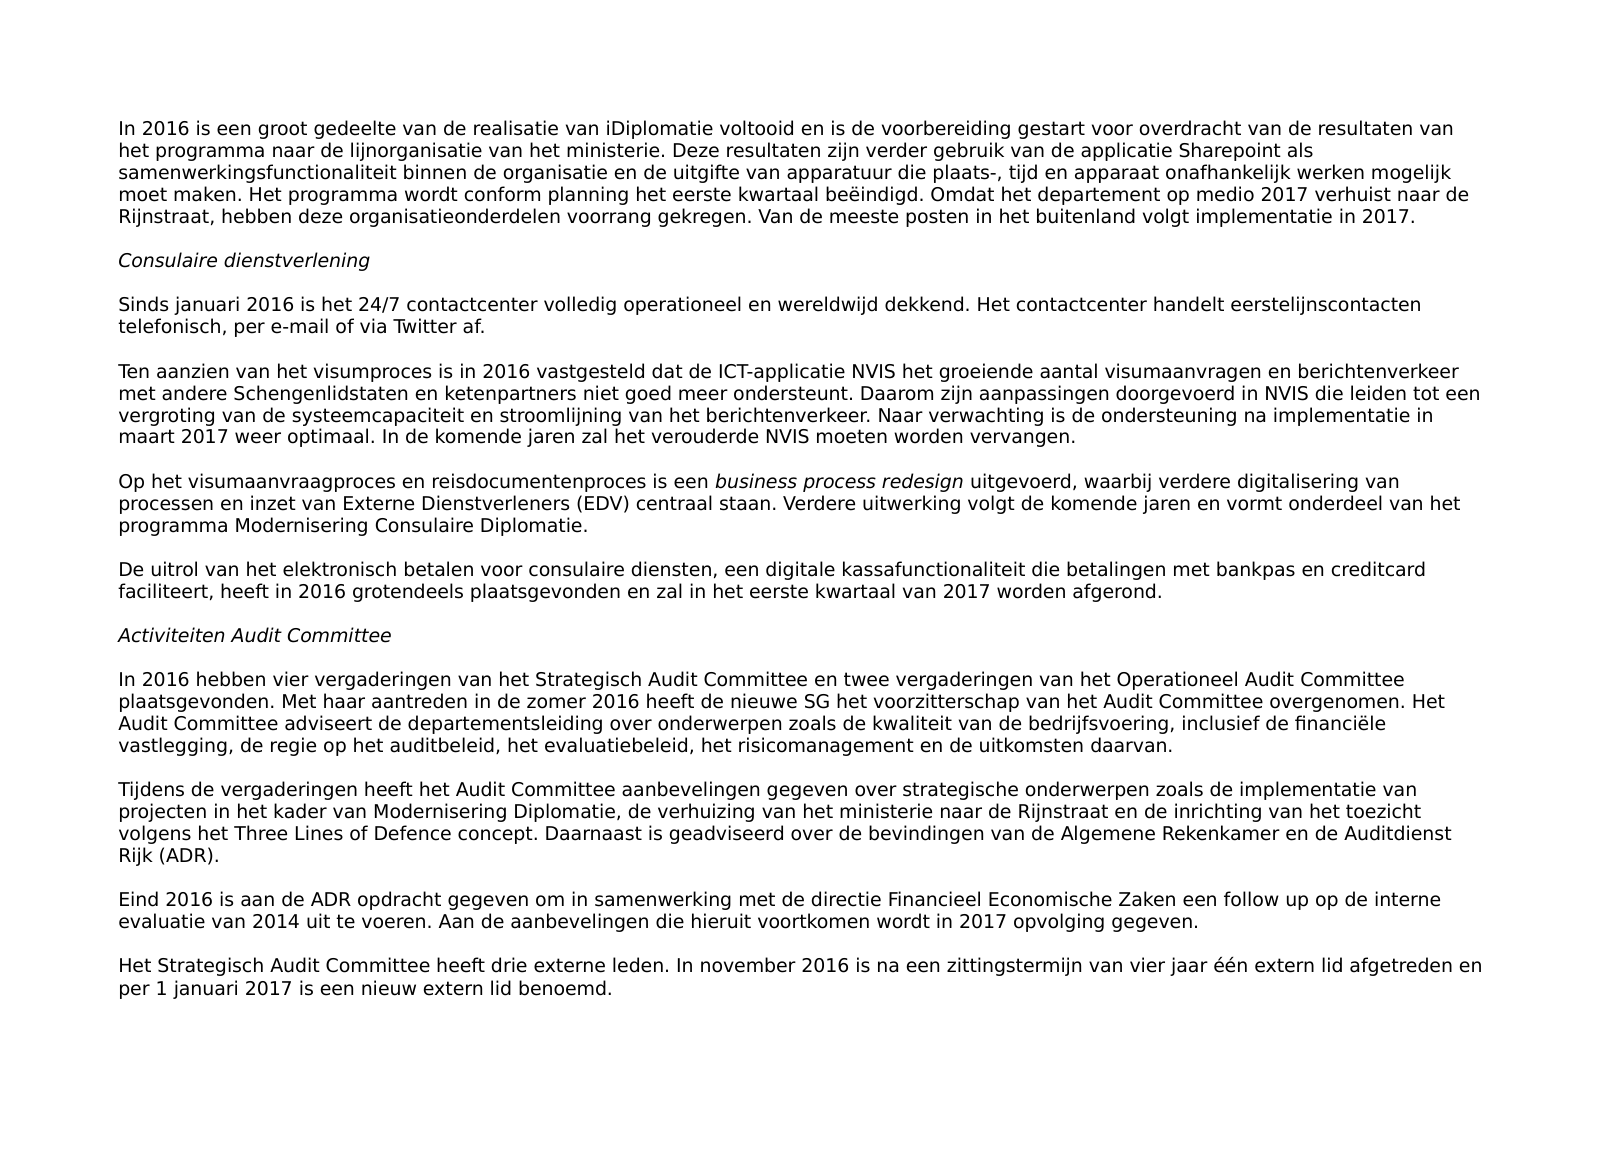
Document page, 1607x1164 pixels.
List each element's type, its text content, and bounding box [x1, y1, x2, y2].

text De uitrol van het elektronisch betalen voor consulaire diensten, een digitale kassafunctionaliteit die betalingen met bankpas en creditcard faciliteert, heeft in 2016 grotendeels plaatsgevonden en zal in het eerste kwartaal van 2017 worden afgerond. [118, 559, 1488, 603]
text In 2016 hebben vier vergaderingen van het Strategisch Audit Committee en twee vergaderingen van het Operationeel Audit Committee plaatsgevonden. Met haar aantreden in de zomer 2016 heeft de nieuwe SG het voorzitterschap van het Audit Committee overgenomen. Het Audit Committee adviseert de departementsleiding over onderwerpen zoals de kwaliteit van de bedrijfsvoering, inclusief de financiële vastlegging, de regie op het auditbeleid, het evaluatiebeleid, het risicomanagement en de uitkomsten daarvan. [118, 669, 1488, 757]
text Het Strategisch Audit Committee heeft drie externe leden. In november 2016 is na een zittingstermijn van vier jaar één extern lid afgetreden en per 1 januari 2017 is een nieuw extern lid benoemd. [118, 955, 1488, 999]
text In 2016 is een groot gedeelte van de realisatie van iDiplomatie voltooid en is de voorbereiding gestart voor overdracht van de resultaten van het programma naar de lijnorganisatie van het ministerie. Deze resultaten zijn verder gebruik van de applicatie Sharepoint als samenwerkingsfunctionaliteit binnen de organisatie en de uitgifte van apparatuur die plaats-, tijd en apparaat onafhankelijk werken mogelijk moet maken. Het programma wordt conform planning het eerste kwartaal beëindigd. Omdat het departement op medio 2017 verhuist naar de Rijnstraat, hebben deze organisatieonderdelen voorrang gekregen. Van de meeste posten in het buitenland volgt implementatie in 2017. [118, 118, 1488, 228]
text Sinds januari 2016 is het 24/7 contactcenter volledig operationeel en wereldwijd dekkend. Het contactcenter handelt eerstelijnscontacten telefonisch, per e-mail of via Twitter af. [118, 294, 1488, 338]
subtitle Activiteiten Audit Committee [118, 625, 1488, 647]
text Ten aanzien van het visumproces is in 2016 vastgesteld dat de ICT-applicatie NVIS het groeiende aantal visumaanvragen en berichtenverkeer met andere Schengenlidstaten en ketenpartners niet goed meer ondersteunt. Daarom zijn aanpassingen doorgevoerd in NVIS die leiden tot een vergroting van de systeemcapaciteit en stroomlijning van het berichtenverkeer. Naar verwachting is de ondersteuning na implementatie in maart 2017 weer optimaal. In de komende jaren zal het verouderde NVIS moeten worden vervangen. [118, 361, 1488, 448]
text Eind 2016 is aan de ADR opdracht gegeven om in samenwerking met de directie Financieel Economische Zaken een follow up op de interne evaluatie van 2014 uit te voeren. Aan de aanbevelingen die hieruit voortkomen wordt in 2017 opvolging gegeven. [118, 889, 1488, 933]
subtitle Consulaire dienstverlening [118, 250, 1488, 272]
text Op het visumaanvraagproces en reisdocumentenproces is een business process redesign uitgevoerd, waarbij verdere digitalisering van processen en inzet van Externe Dienstverleners (EDV) centraal staan. Verdere uitwerking volgt de komende jaren en vormt onderdeel van het programma Modernisering Consulaire Diplomatie. [118, 471, 1488, 537]
text Tijdens de vergaderingen heeft het Audit Committee aanbevelingen gegeven over strategische onderwerpen zoals de implementatie van projecten in het kader van Modernisering Diplomatie, de verhuizing van het ministerie naar de Rijnstraat en de inrichting van het toezicht volgens het Three Lines of Defence concept. Daarnaast is geadviseerd over de bevindingen van de Algemene Rekenkamer en de Auditdienst Rijk (ADR). [118, 779, 1488, 867]
